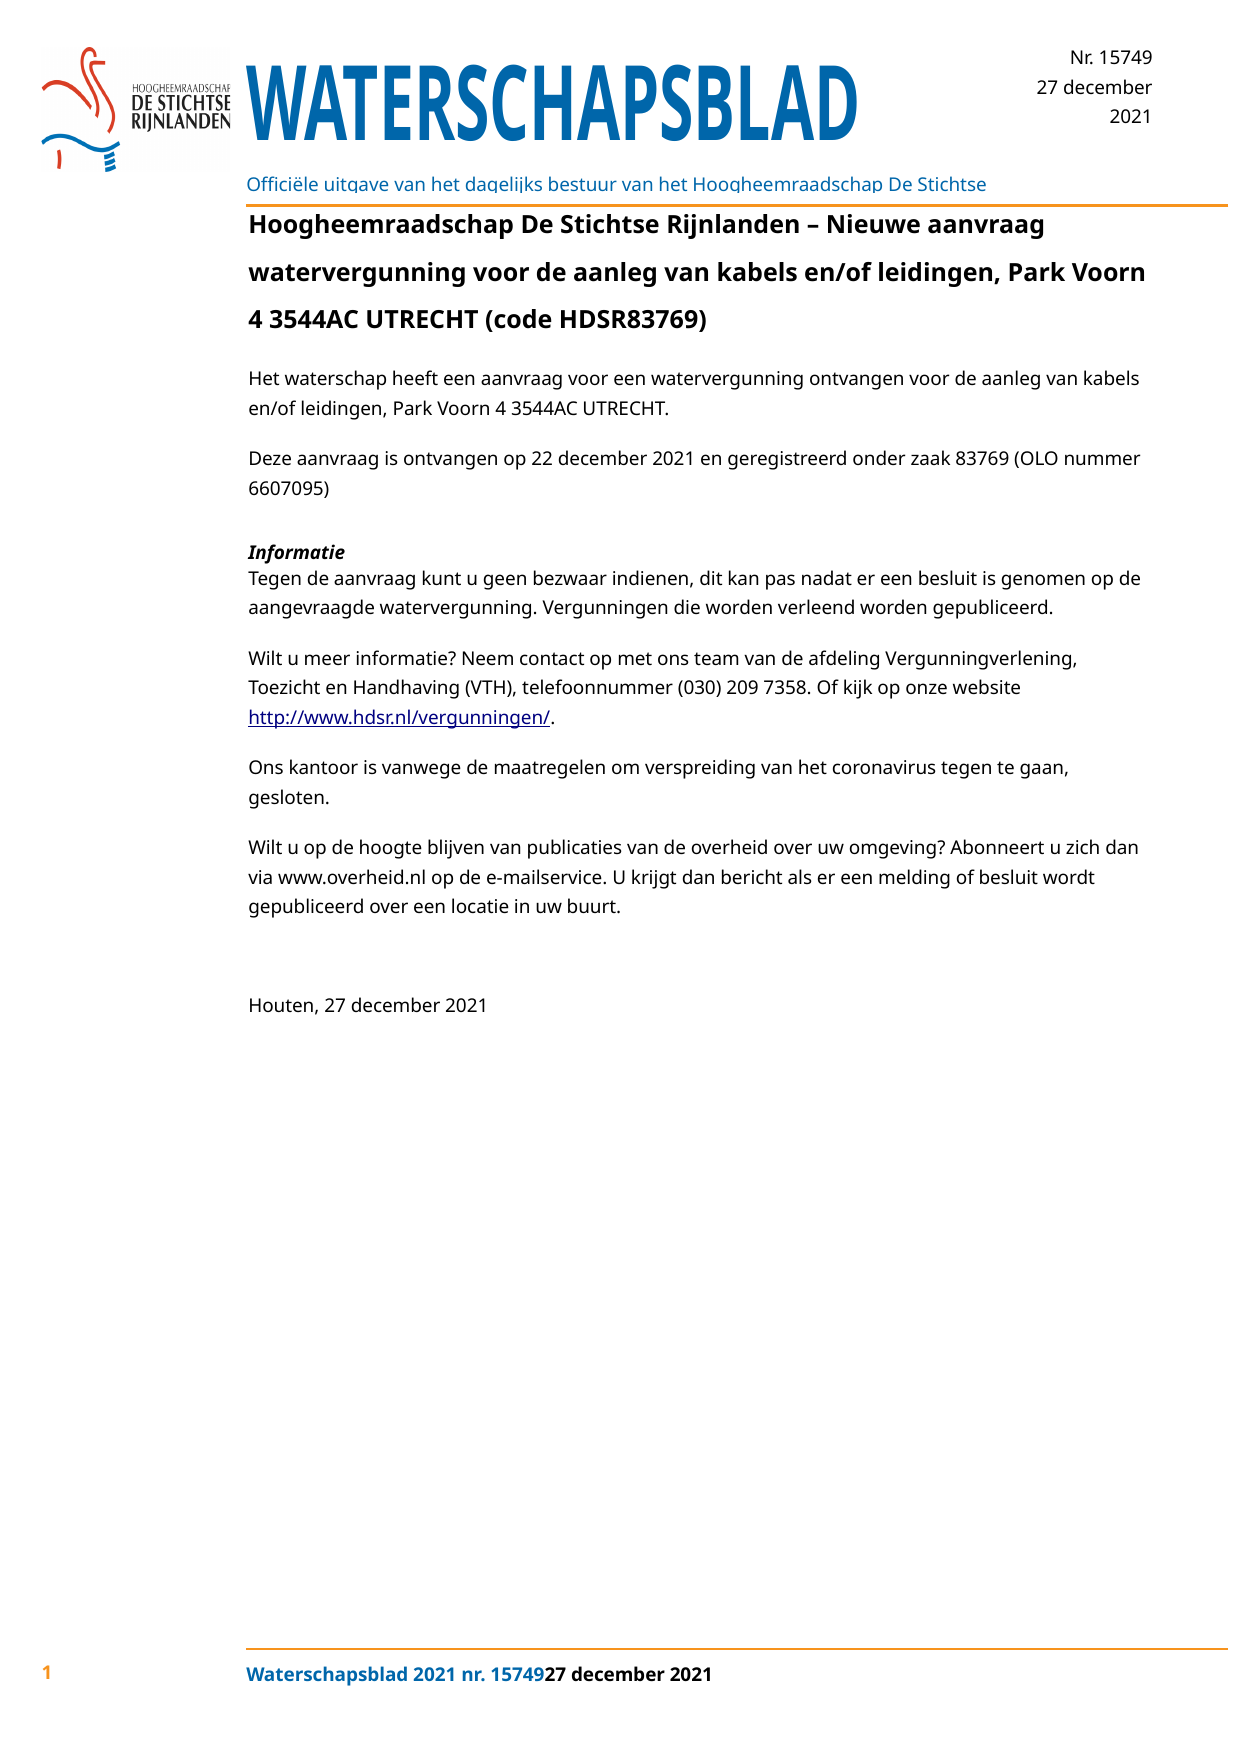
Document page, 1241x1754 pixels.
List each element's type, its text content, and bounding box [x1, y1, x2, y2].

text Het waterschap heeft een aanvraag voor een watervergunning ontvangen voor de aanleg van kabels en/of leidingen, Park Voorn 4 3544AC UTRECHT. [248, 366, 1152, 421]
text Wilt u meer informatie? Neem contact op met ons team van de afdeling Vergunningverlening, Toezicht en Handhaving (VTH), telefoonnummer (030) 209 7358. Of kijk op onze website http://www.hdsr.nl/vergunningen/. [248, 645, 1152, 730]
text Deze aanvraag is ontvangen op 22 december 2021 en geregistreerd onder zaak 83769 (OLO nummer 6607095) [248, 446, 1152, 501]
text Ons kantoor is vanwege de maatregelen om verspreiding van het coronavirus tegen te gaan, gesloten. [248, 754, 1152, 810]
text Informatie [248, 539, 1152, 565]
text Tegen de aanvraag kunt u geen bezwaar indienen, dit kan pas nadat er een besluit is genomen op de aangevraagde watervergunning. Vergunningen die worden verleend worden gepubliceerd. [248, 565, 1152, 620]
text Wilt u op de hoogte blijven van publicaties van de overheid over uw omgeving? Abonneert u zich dan via www.overheid.nl op de e-mailservice. U krijgt dan bericht als er een melding of besluit wordt gepubliceerd over een locatie in uw buurt. [248, 834, 1152, 919]
text Hoogheemraadschap De Stichtse Rijnlanden – Nieuwe aanvraag watervergunning voor de aanleg van kabels en/of leidingen, Park Voorn 4 3544AC UTRECHT (code HDSR83769) [248, 207, 1152, 336]
text Houten, 27 december 2021 [248, 992, 1152, 1017]
picture [41, 47, 231, 172]
